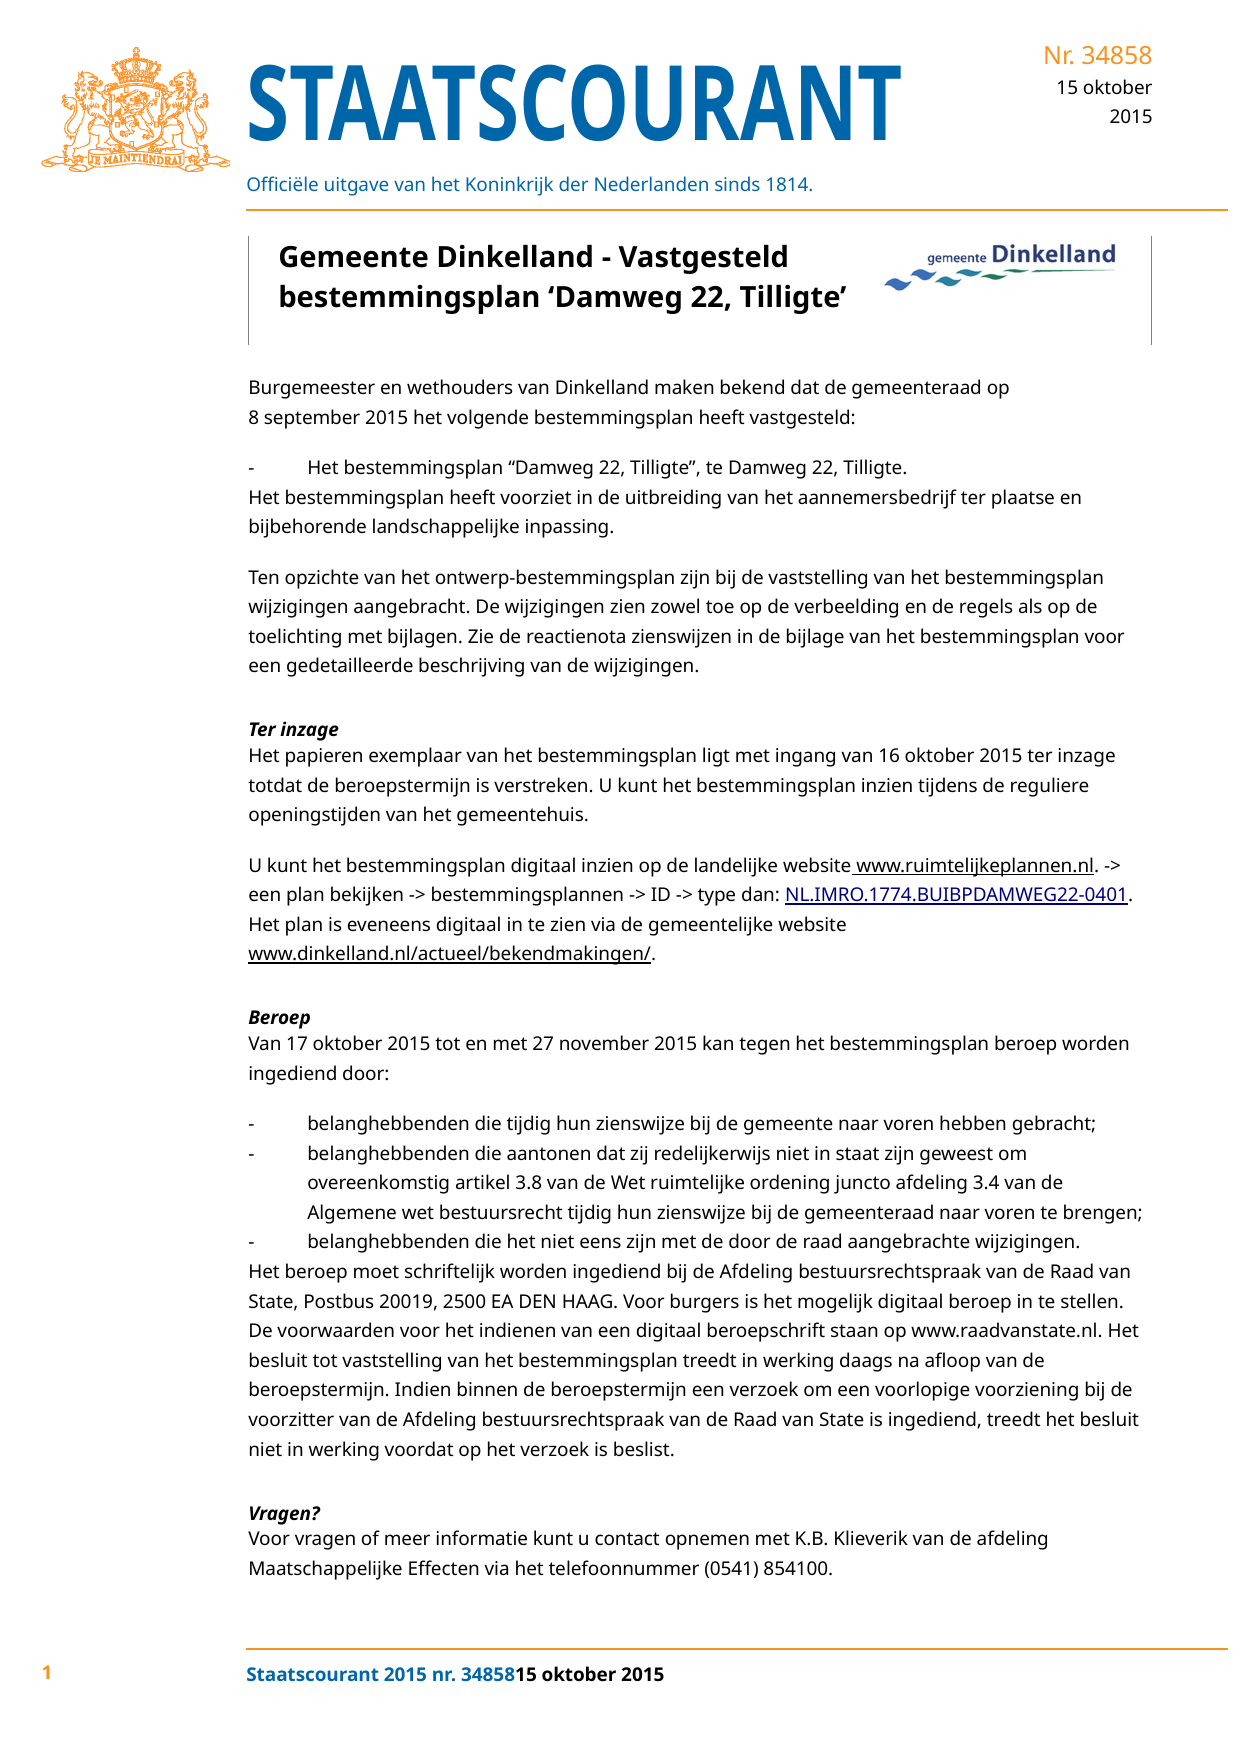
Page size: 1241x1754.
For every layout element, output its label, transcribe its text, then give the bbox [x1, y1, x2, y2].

list belanghebbenden die aantonen dat zij redelijkerwijs niet in staat zijn geweest om overeenkomstig artikel 3.8 van de Wet ruimtelijke ordening juncto afdeling 3.4 van de Algemene wet bestuursrecht tijdig hun zienswijze bij de gemeenteraad naar voren te brengen; [248, 1140, 1152, 1225]
text Ten opzichte van het ontwerp-bestemmingsplan zijn bij de vaststelling van het bestemmingsplan wijzigingen aangebracht. De wijzigingen zien zowel toe op de verbeelding en de regels als op de toelichting met bijlagen. Zie de reactienota zienswijzen in de bijlage van het bestemmingsplan voor een gedetailleerde beschrijving van de wijzigingen. [248, 564, 1152, 678]
text Het bestemmingsplan heeft voorziet in de uitbreiding van het aannemersbedrijf ter plaatse en bijbehorende landschappelijke inpassing. [248, 484, 1152, 539]
picture [882, 236, 1119, 296]
list Het bestemmingsplan “Damweg 22, Tilligte”, te Damweg 22, Tilligte. [248, 454, 1152, 480]
table_header [850, 236, 1151, 345]
text Voor vragen of meer informatie kunt u contact opnemen met K.B. Klieverik van de afdeling Maatschappelijke Effecten via het telefoonnummer (0541) 854100. [248, 1525, 1152, 1581]
text U kunt het bestemmingsplan digitaal inzien op de landelijke website www.ruimtelijkeplannen.nl. -> een plan bekijken -> bestemmingsplannen -> ID -> type dan: NL.IMRO.1774.BUIBPDAMWEG22-0401. Het plan is eveneens digitaal in te zien via de gemeentelijke website www.dinkelland.nl/actueel/bekendmakingen/. [248, 852, 1152, 966]
text Burgemeester en wethouders van Dinkelland maken bekend dat de gemeenteraad op 8 september 2015 het volgende bestemmingsplan heeft vastgesteld: [248, 374, 1152, 429]
text Het papieren exemplaar van het bestemmingsplan ligt met ingang van 16 oktober 2015 ter inzage totdat de beroepstermijn is verstreken. U kunt het bestemmingsplan inzien tijdens de reguliere openingstijden van het gemeentehuis. [248, 742, 1152, 827]
list belanghebbenden die tijdig hun zienswijze bij de gemeente naar voren hebben gebracht; [248, 1110, 1152, 1136]
list belanghebbenden die het niet eens zijn met de door de raad aangebrachte wijzigingen. [248, 1229, 1152, 1254]
table_header Gemeente Dinkelland - Vastgesteld bestemmingsplan ‘Damweg 22, Tilligte’ [249, 236, 850, 345]
text Van 17 oktober 2015 tot en met 27 november 2015 kan tegen het bestemmingsplan beroep worden ingediend door: [248, 1030, 1152, 1086]
picture [41, 47, 231, 172]
text Beroep [248, 1004, 1152, 1030]
text Het beroep moet schriftelijk worden ingediend bij de Afdeling bestuursrechtspraak van de Raad van State, Postbus 20019, 2500 EA DEN HAAG. Voor burgers is het mogelijk digitaal beroep in te stellen. De voorwaarden voor het indienen van een digitaal beroepschrift staan op www.raadvanstate.nl. Het besluit tot vaststelling van het bestemmingsplan treedt in werking daags na afloop van de beroepstermijn. Indien binnen de beroepstermijn een verzoek om een voorlopige voorziening bij de voorzitter van de Afdeling bestuursrechtspraak van de Raad van State is ingediend, treedt het besluit niet in werking voordat op het verzoek is beslist. [248, 1258, 1152, 1461]
text Ter inzage [248, 717, 1152, 742]
text Vragen? [248, 1500, 1152, 1525]
